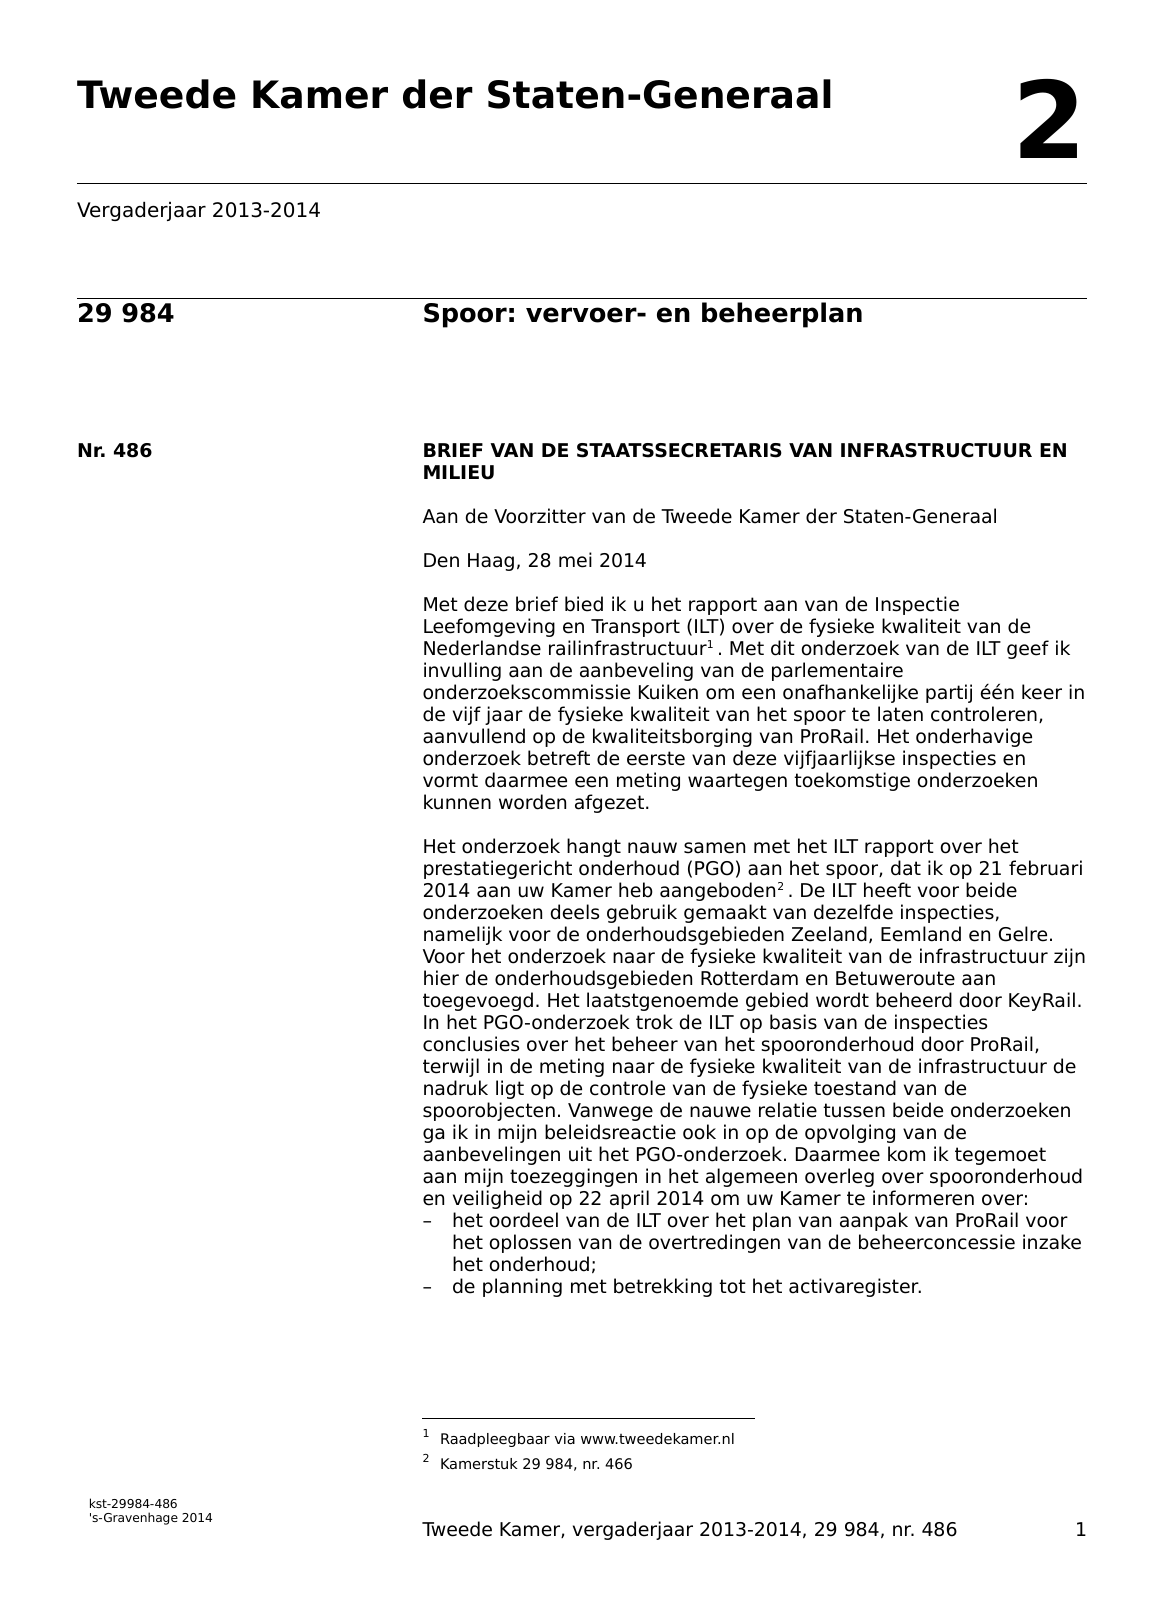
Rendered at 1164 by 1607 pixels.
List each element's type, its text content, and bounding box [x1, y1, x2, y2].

text Aan de Voorzitter van de Tweede Kamer der Staten-Generaal [422, 506, 1087, 528]
table_header 2 [886, 59, 1087, 183]
subtitle Nr. 486 BRIEF VAN DE STAATSSECRETARIS VAN INFRASTRUCTUUR EN MILIEU [77, 440, 1087, 484]
text kst-29984-486 [88, 1497, 323, 1511]
subtitle 29 984 Spoor: vervoer- en beheerplan [77, 299, 1087, 329]
text 's-Gravenhage 2014 [88, 1511, 323, 1525]
text Den Haag, 28 mei 2014 [422, 550, 1087, 572]
text Met deze brief bied ik u het rapport aan van de Inspectie Leefomgeving en Transport (ILT) over de fysieke kwaliteit van de Nederlandse railinfrastructuur. Met dit onderzoek van de ILT geef ik invulling aan de aanbeveling van de parlementaire onderzoekscommissie Kuiken om een onafhankelijke partij één keer in de vijf jaar de fysieke kwaliteit van het spoor te laten controleren, aanvullend op de kwaliteitsborging van ProRail. Het onderhavige onderzoek betreft de eerste van deze vijfjaarlijkse inspecties en vormt daarmee een meting waartegen toekomstige onderzoeken kunnen worden afgezet. [422, 594, 1087, 814]
text Raadpleegbaar via www.tweedekamer.nl [422, 1427, 1087, 1449]
text – het oordeel van de ILT over het plan van aanpak van ProRail voor het oplossen van de overtredingen van de beheerconcessie inzake het onderhoud; [422, 1210, 1087, 1276]
table_cell Vergaderjaar 2013-2014 [77, 184, 1087, 298]
text – de planning met betrekking tot het activaregister. [422, 1276, 1087, 1298]
table_header Tweede Kamer der Staten-Generaal [77, 59, 886, 183]
text Het onderzoek hangt nauw samen met het ILT rapport over het prestatiegericht onderhoud (PGO) aan het spoor, dat ik op 21 februari 2014 aan uw Kamer heb aangeboden. De ILT heeft voor beide onderzoeken deels gebruik gemaakt van dezelfde inspecties, namelijk voor de onderhoudsgebieden Zeeland, Eemland en Gelre. Voor het onderzoek naar de fysieke kwaliteit van de infrastructuur zijn hier de onderhoudsgebieden Rotterdam en Betuweroute aan toegevoegd. Het laatstgenoemde gebied wordt beheerd door KeyRail. In het PGO-onderzoek trok de ILT op basis van de inspecties conclusies over het beheer van het spooronderhoud door ProRail, terwijl in de meting naar de fysieke kwaliteit van de infrastructuur de nadruk ligt op de controle van de fysieke toestand van de spoorobjecten. Vanwege de nauwe relatie tussen beide onderzoeken ga ik in mijn beleidsreactie ook in op de opvolging van de aanbevelingen uit het PGO-onderzoek. Daarmee kom ik tegemoet aan mijn toezeggingen in het algemeen overleg over spooronderhoud en veiligheid op 22 april 2014 om uw Kamer te informeren over: [422, 836, 1087, 1210]
text Kamerstuk 29 984, nr. 466 [422, 1452, 1087, 1474]
